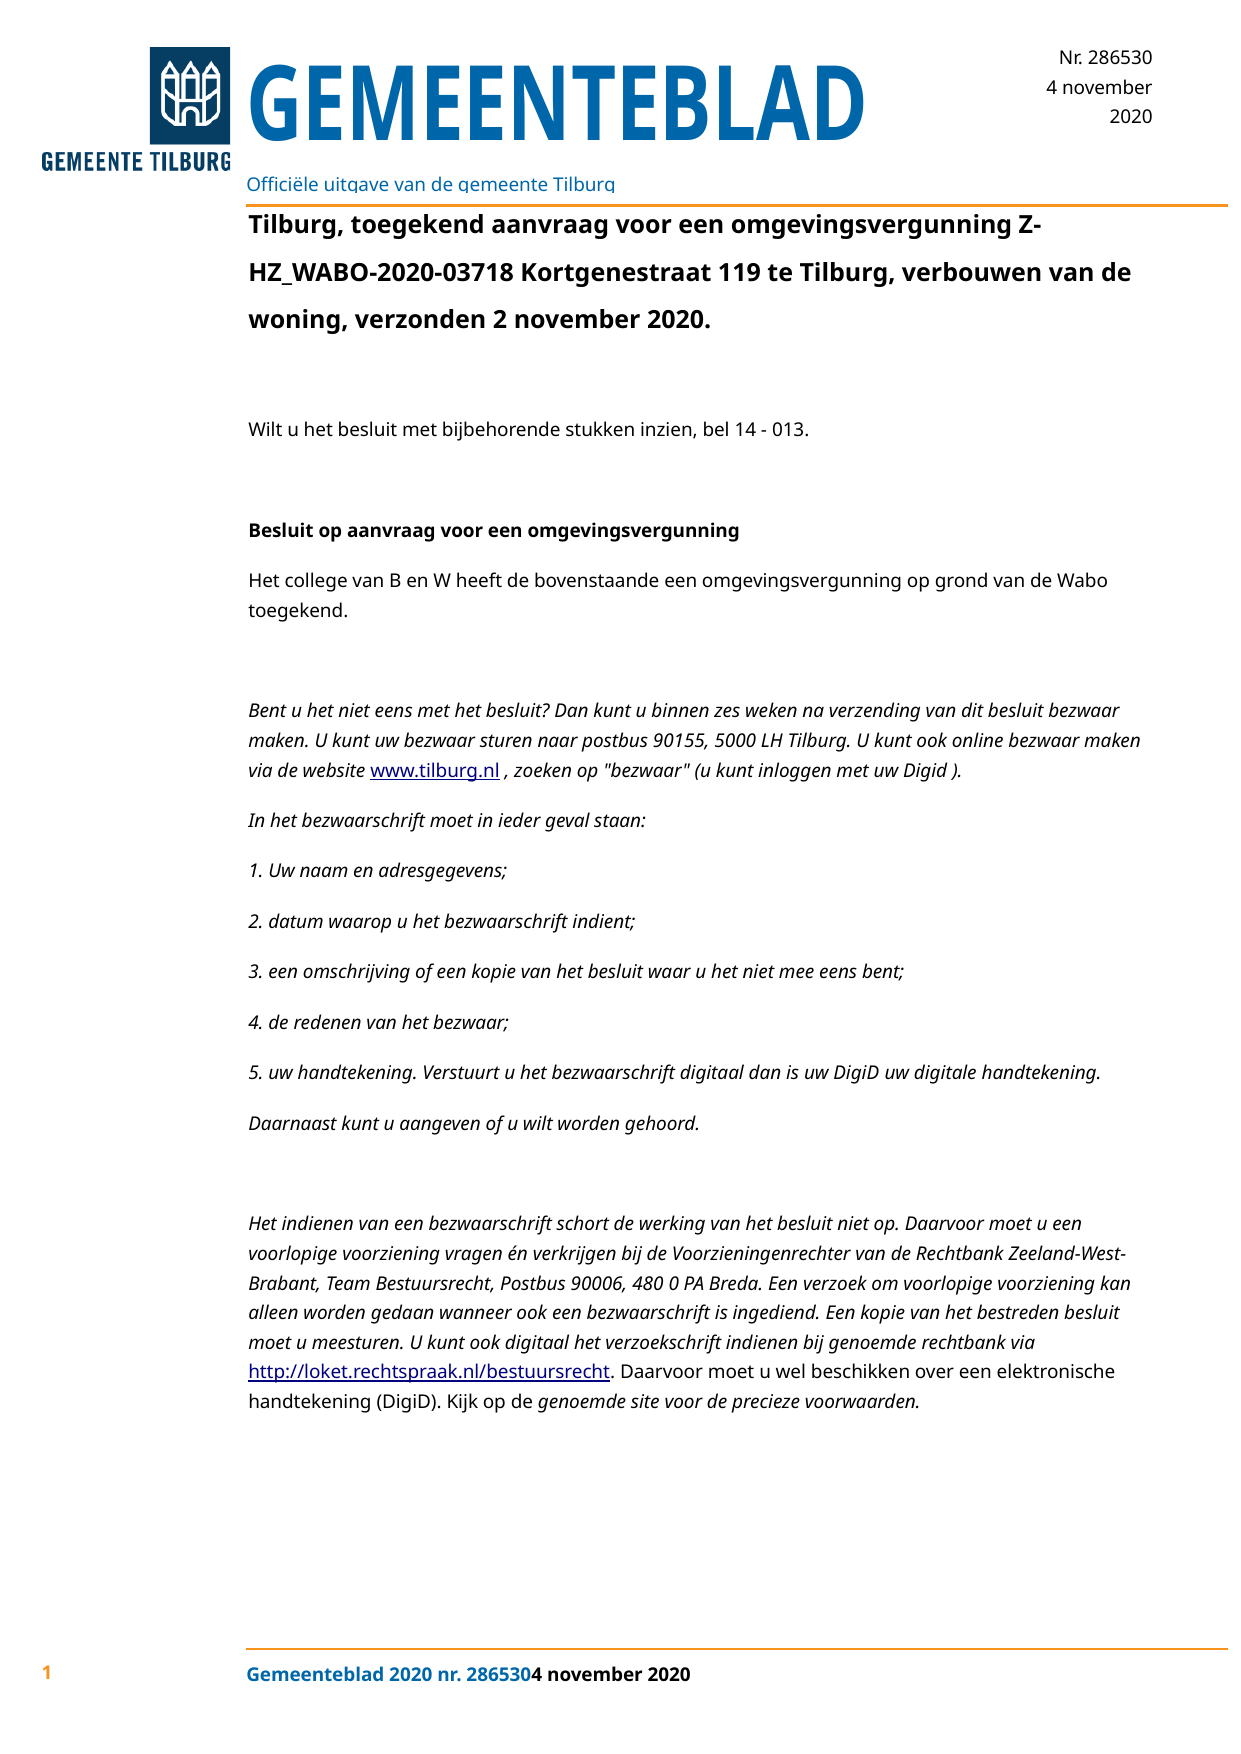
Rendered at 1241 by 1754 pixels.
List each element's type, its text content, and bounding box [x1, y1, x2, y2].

text 5. uw handtekening. Verstuurt u het bezwaarschrift digitaal dan is uw DigiD uw digitale handtekening. [248, 1059, 1152, 1085]
text 4. de redenen van het bezwaar; [248, 1009, 1152, 1034]
text Het college van B en W heeft de bovenstaande een omgevingsvergunning op grond van de Wabo toegekend. [248, 567, 1152, 622]
text Bent u het niet eens met het besluit? Dan kunt u binnen zes weken na verzending van dit besluit bezwaar maken. U kunt uw bezwaar sturen naar postbus 90155, 5000 LH Tilburg. U kunt ook online bezwaar maken via de website www.tilburg.nl , zoeken op "bezwaar" (u kunt inloggen met uw Digid ). [248, 698, 1152, 782]
text 2. datum waarop u het bezwaarschrift indient; [248, 908, 1152, 934]
text In het bezwaarschrift moet in ieder geval staan: [248, 807, 1152, 833]
text Het indienen van een bezwaarschrift schort de werking van het besluit niet op. Daarvoor moet u een voorlopige voorziening vragen én verkrijgen bij de Voorzieningenrechter van de Rechtbank Zeeland-West-Brabant, Team Bestuursrecht, Postbus 90006, 480 0 PA Breda. Een verzoek om voorlopige voorziening kan alleen worden gedaan wanneer ook een bezwaarschrift is ingediend. Een kopie van het bestreden besluit moet u meesturen. U kunt ook digitaal het verzoekschrift indienen bij genoemde rechtbank via http://loket.rechtspraak.nl/bestuursrecht. Daarvoor moet u wel beschikken over een elektronische handtekening (DigiD). Kijk op de genoemde site voor de precieze voorwaarden. [248, 1211, 1152, 1414]
text 1. Uw naam en adresgegevens; [248, 858, 1152, 883]
text Tilburg, toegekend aanvraag voor een omgevingsvergunning Z-HZ_WABO-2020-03718 Kortgenestraat 119 te Tilburg, verbouwen van de woning, verzonden 2 november 2020. [248, 207, 1152, 336]
text Wilt u het besluit met bijbehorende stukken inzien, bel 14 - 013. [248, 416, 1152, 442]
text Besluit op aanvraag voor een omgevingsvergunning [248, 517, 1152, 542]
text Daarnaast kunt u aangeven of u wilt worden gehoord. [248, 1110, 1152, 1135]
picture [41, 47, 231, 172]
text 3. een omschrijving of een kopie van het besluit waar u het niet mee eens bent; [248, 958, 1152, 984]
